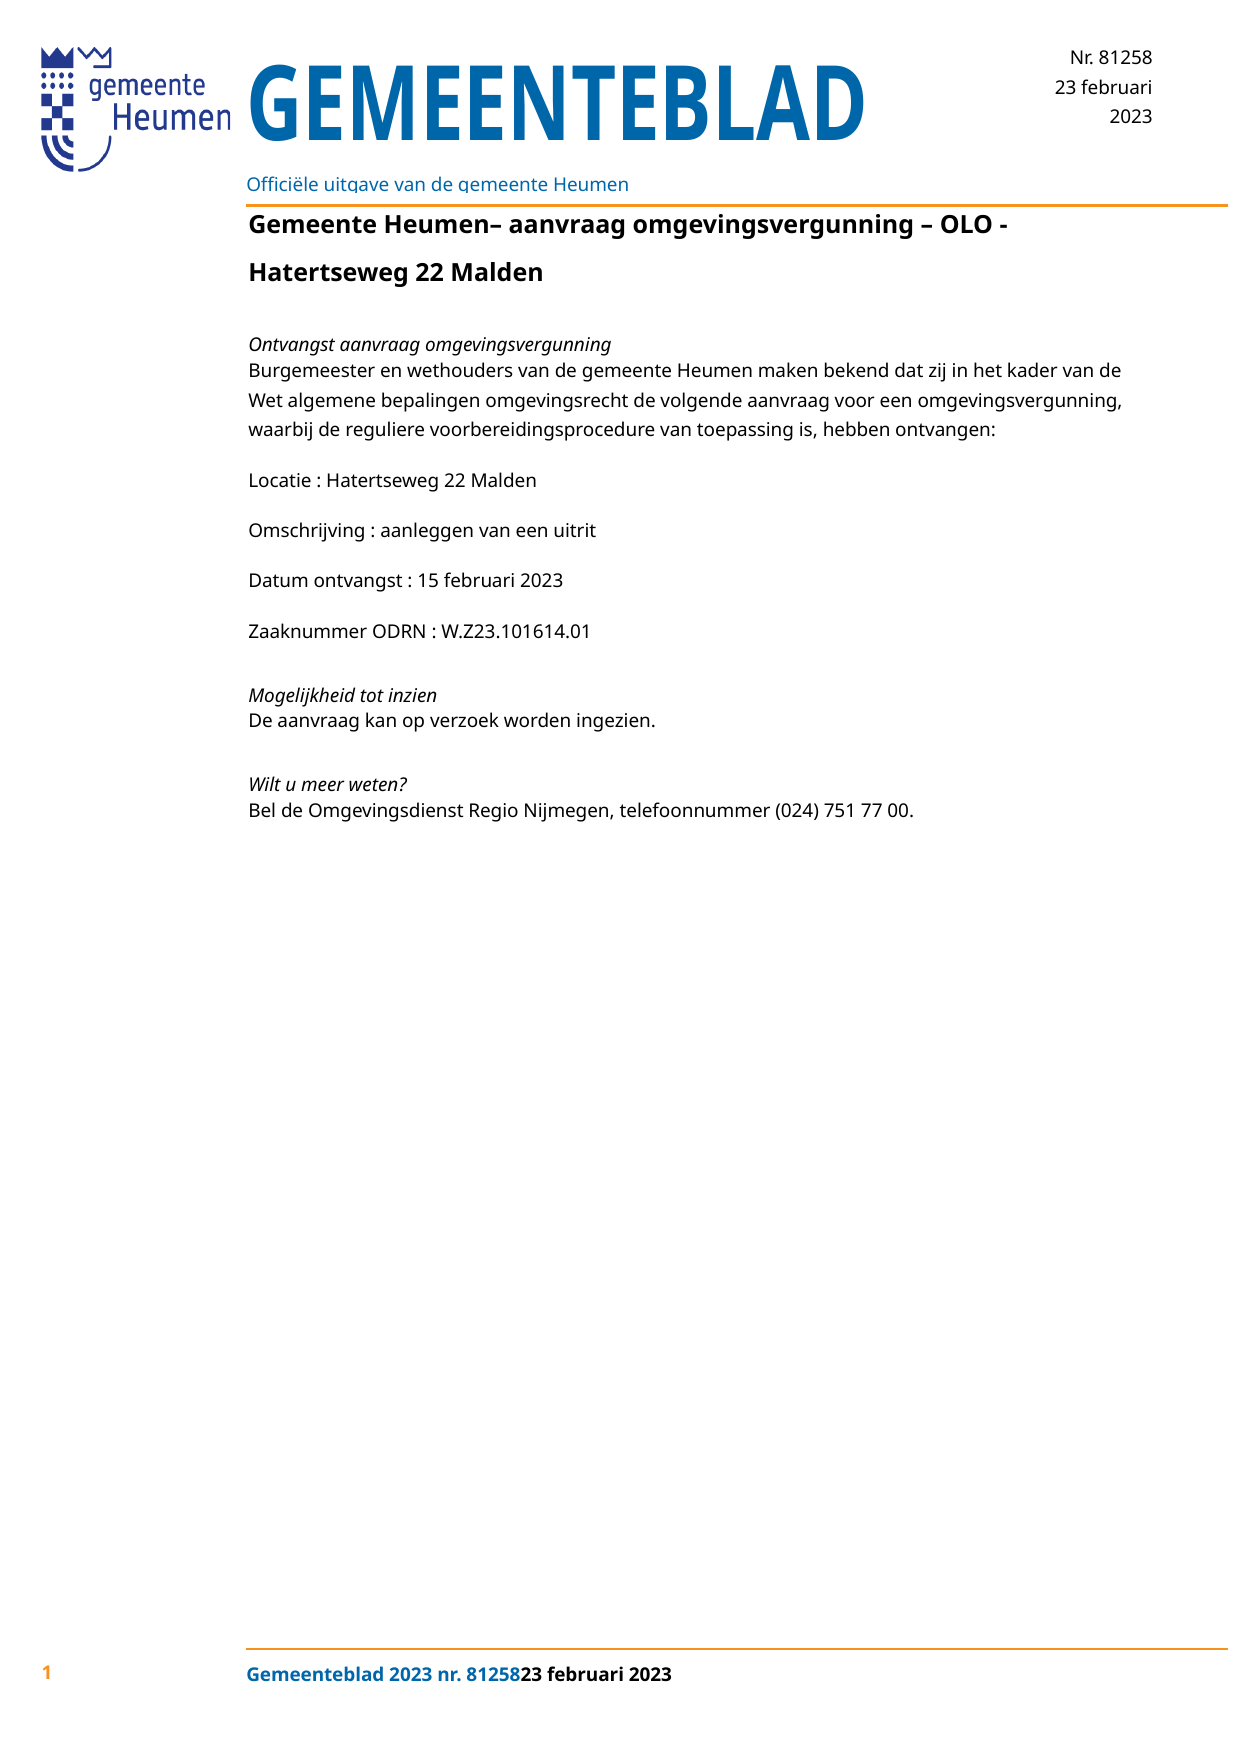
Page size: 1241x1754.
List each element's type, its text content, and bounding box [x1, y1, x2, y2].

text Zaaknummer ODRN : W.Z23.101614.01 [248, 618, 1152, 644]
text De aanvraag kan op verzoek worden ingezien. [248, 708, 1152, 733]
text Datum ontvangst : 15 februari 2023 [248, 568, 1152, 593]
text Bel de Omgevingsdienst Regio Nijmegen, telefoonnummer (024) 751 77 00. [248, 797, 1152, 823]
text Mogelijkheid tot inzien [248, 682, 1152, 708]
text Locatie : Hatertseweg 22 Malden [248, 467, 1152, 492]
text Wilt u meer weten? [248, 772, 1152, 797]
text Omschrijving : aanleggen van een uitrit [248, 517, 1152, 543]
text Gemeente Heumen– aanvraag omgevingsvergunning – OLO - Hatertseweg 22 Malden [248, 207, 1152, 288]
text Ontvangst aanvraag omgevingsvergunning [248, 331, 1152, 357]
picture [41, 47, 231, 172]
text Burgemeester en wethouders van de gemeente Heumen maken bekend dat zij in het kader van de Wet algemene bepalingen omgevingsrecht de volgende aanvraag voor een omgevingsvergunning, waarbij de reguliere voorbereidingsprocedure van toepassing is, hebben ontvangen: [248, 357, 1152, 442]
